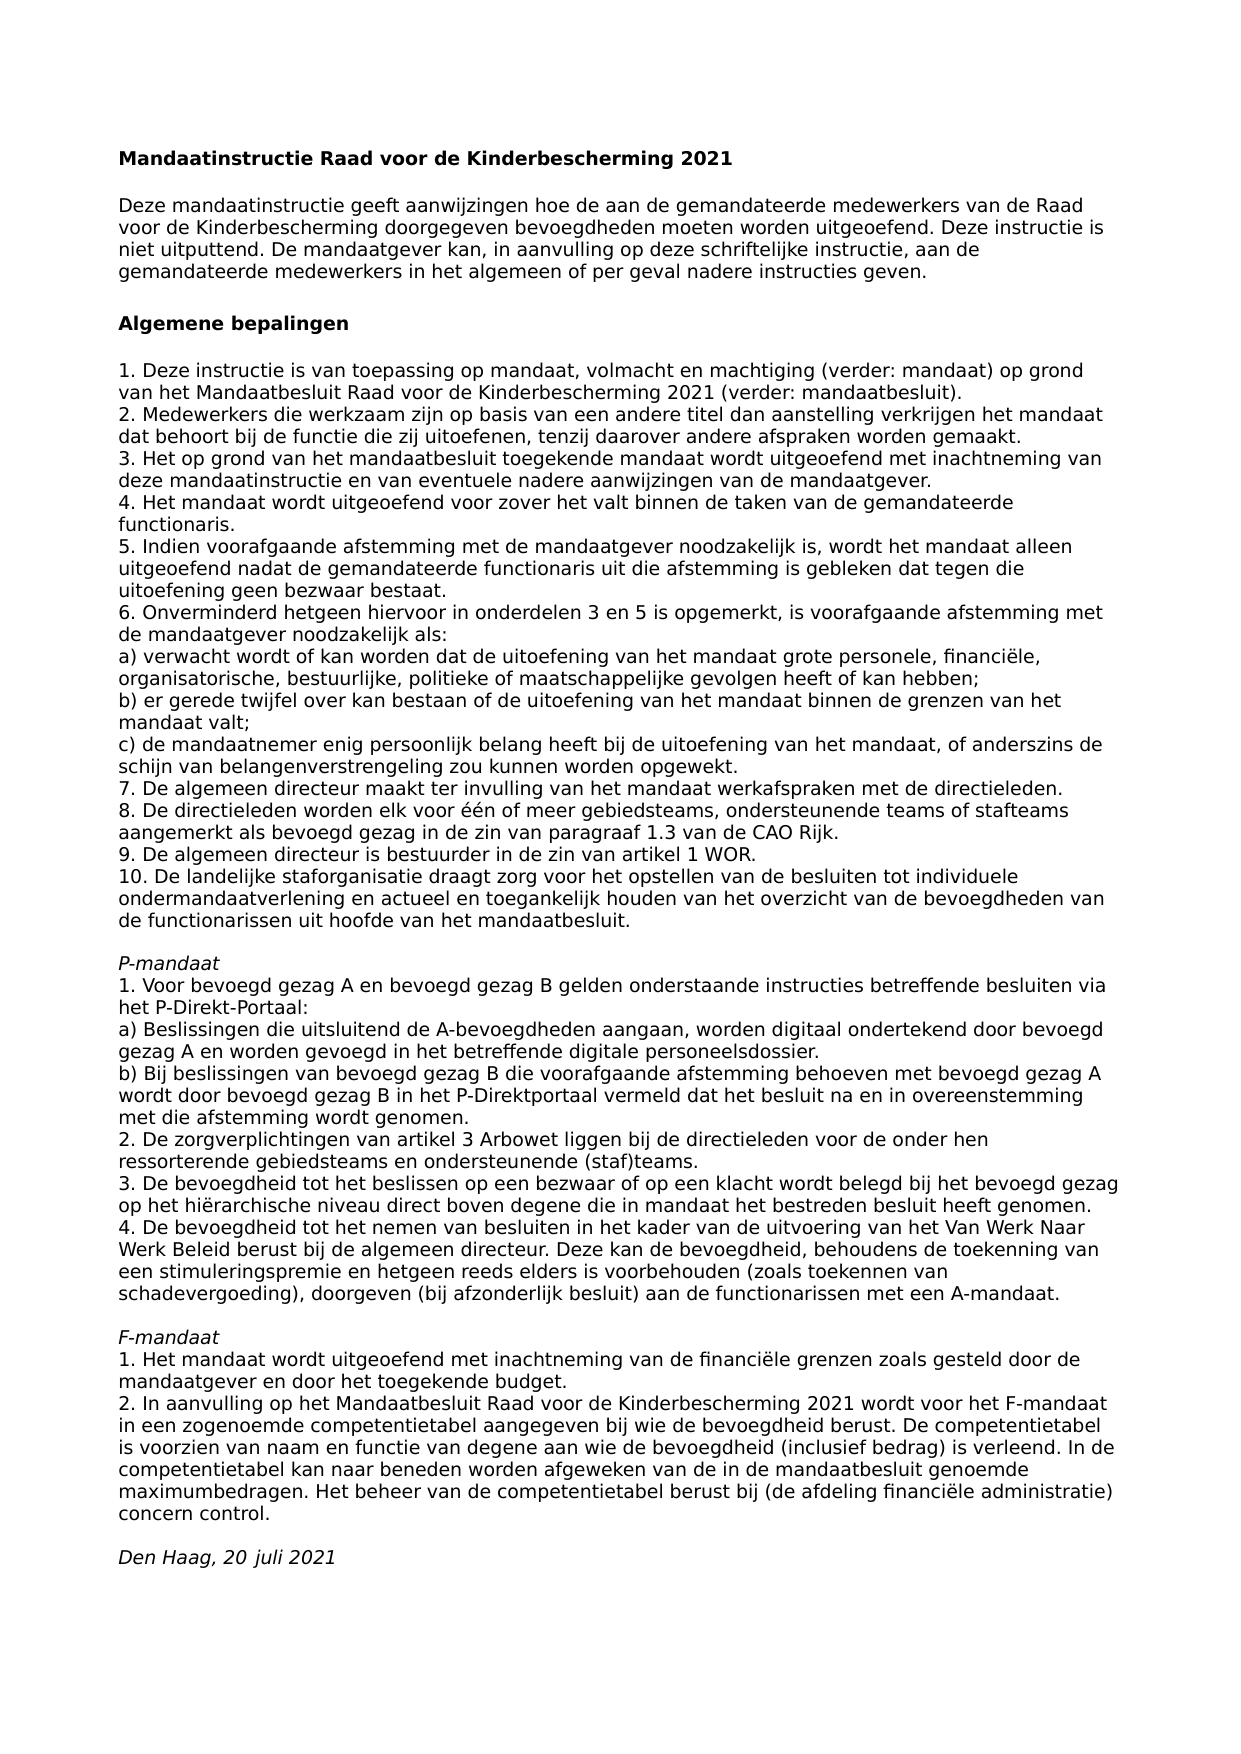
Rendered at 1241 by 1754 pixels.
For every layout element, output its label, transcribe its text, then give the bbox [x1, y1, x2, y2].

subtitle F-mandaat [118, 1327, 1122, 1349]
text 2. De zorgverplichtingen van artikel 3 Arbowet liggen bij de directieleden voor de onder hen ressorterende gebiedsteams en ondersteunende (staf)teams. [118, 1129, 1122, 1173]
text 4. Het mandaat wordt uitgeoefend voor zover het valt binnen de taken van de gemandateerde functionaris. [118, 492, 1122, 536]
text 2. Medewerkers die werkzaam zijn op basis van een andere titel dan aanstelling verkrijgen het mandaat dat behoort bij de functie die zij uitoefenen, tenzij daarover andere afspraken worden gemaakt. [118, 404, 1122, 448]
text Deze mandaatinstructie geeft aanwijzingen hoe de aan de gemandateerde medewerkers van de Raad voor de Kinderbescherming doorgegeven bevoegdheden moeten worden uitgeoefend. Deze instructie is niet uitputtend. De mandaatgever kan, in aanvulling op deze schriftelijke instructie, aan de gemandateerde medewerkers in het algemeen of per geval nadere instructies geven. [118, 195, 1122, 283]
text b) er gerede twijfel over kan bestaan of de uitoefening van het mandaat binnen de grenzen van het mandaat valt; [118, 690, 1122, 734]
text 1. Het mandaat wordt uitgeoefend met inachtneming van de financiële grenzen zoals gesteld door de mandaatgever en door het toegekende budget. [118, 1349, 1122, 1393]
text 8. De directieleden worden elk voor één of meer gebiedsteams, ondersteunende teams of stafteams aangemerkt als bevoegd gezag in de zin van paragraaf 1.3 van de CAO Rijk. [118, 799, 1122, 843]
text 1. Voor bevoegd gezag A en bevoegd gezag B gelden onderstaande instructies betreffende besluiten via het P-Direkt-Portaal: [118, 975, 1122, 1019]
text 6. Onverminderd hetgeen hiervoor in onderdelen 3 en 5 is opgemerkt, is voorafgaande afstemming met de mandaatgever noodzakelijk als: [118, 602, 1122, 646]
text 9. De algemeen directeur is bestuurder in de zin van artikel 1 WOR. [118, 843, 1122, 866]
text a) verwacht wordt of kan worden dat de uitoefening van het mandaat grote personele, financiële, organisatorische, bestuurlijke, politieke of maatschappelijke gevolgen heeft of kan hebben; [118, 646, 1122, 690]
text 7. De algemeen directeur maakt ter invulling van het mandaat werkafspraken met de directieleden. [118, 778, 1122, 799]
text 3. De bevoegdheid tot het beslissen op een bezwaar of op een klacht wordt belegd bij het bevoegd gezag op het hiërarchische niveau direct boven degene die in mandaat het bestreden besluit heeft genomen. [118, 1173, 1122, 1217]
subtitle P-mandaat [118, 953, 1122, 975]
text 4. De bevoegdheid tot het nemen van besluiten in het kader van de uitvoering van het Van Werk Naar Werk Beleid berust bij de algemeen directeur. Deze kan de bevoegdheid, behoudens de toekenning van een stimuleringspremie en hetgeen reeds elders is voorbehouden (zoals toekennen van schadevergoeding), doorgeven (bij afzonderlijk besluit) aan de functionarissen met een A-mandaat. [118, 1217, 1122, 1305]
text 1. Deze instructie is van toepassing op mandaat, volmacht en machtiging (verder: mandaat) op grond van het Mandaatbesluit Raad voor de Kinderbescherming 2021 (verder: mandaatbesluit). [118, 360, 1122, 404]
text Den Haag, 20 juli 2021 [118, 1547, 1122, 1568]
subtitle Mandaatinstructie Raad voor de Kinderbescherming 2021 [118, 148, 1122, 170]
text 10. De landelijke staforganisatie draagt zorg voor het opstellen van de besluiten tot individuele ondermandaatverlening en actueel en toegankelijk houden van het overzicht van de bevoegdheden van de functionarissen uit hoofde van het mandaatbesluit. [118, 866, 1122, 931]
text 3. Het op grond van het mandaatbesluit toegekende mandaat wordt uitgeoefend met inachtneming van deze mandaatinstructie en van eventuele nadere aanwijzingen van de mandaatgever. [118, 448, 1122, 492]
text c) de mandaatnemer enig persoonlijk belang heeft bij de uitoefening van het mandaat, of anderszins de schijn van belangenverstrengeling zou kunnen worden opgewekt. [118, 734, 1122, 778]
text a) Beslissingen die uitsluitend de A-bevoegdheden aangaan, worden digitaal ondertekend door bevoegd gezag A en worden gevoegd in het betreffende digitale personeelsdossier. [118, 1019, 1122, 1063]
text b) Bij beslissingen van bevoegd gezag B die voorafgaande afstemming behoeven met bevoegd gezag A wordt door bevoegd gezag B in het P-Direktportaal vermeld dat het besluit na en in overeenstemming met die afstemming wordt genomen. [118, 1063, 1122, 1129]
text 2. In aanvulling op het Mandaatbesluit Raad voor de Kinderbescherming 2021 wordt voor het F-mandaat in een zogenoemde competentietabel aangegeven bij wie de bevoegdheid berust. De competentietabel is voorzien van naam en functie van degene aan wie de bevoegdheid (inclusief bedrag) is verleend. In de competentietabel kan naar beneden worden afgeweken van de in de mandaatbesluit genoemde maximumbedragen. Het beheer van de competentietabel berust bij (de afdeling financiële administratie) concern control. [118, 1393, 1122, 1525]
subtitle Algemene bepalingen [118, 313, 1122, 335]
text 5. Indien voorafgaande afstemming met de mandaatgever noodzakelijk is, wordt het mandaat alleen uitgeoefend nadat de gemandateerde functionaris uit die afstemming is gebleken dat tegen die uitoefening geen bezwaar bestaat. [118, 536, 1122, 602]
